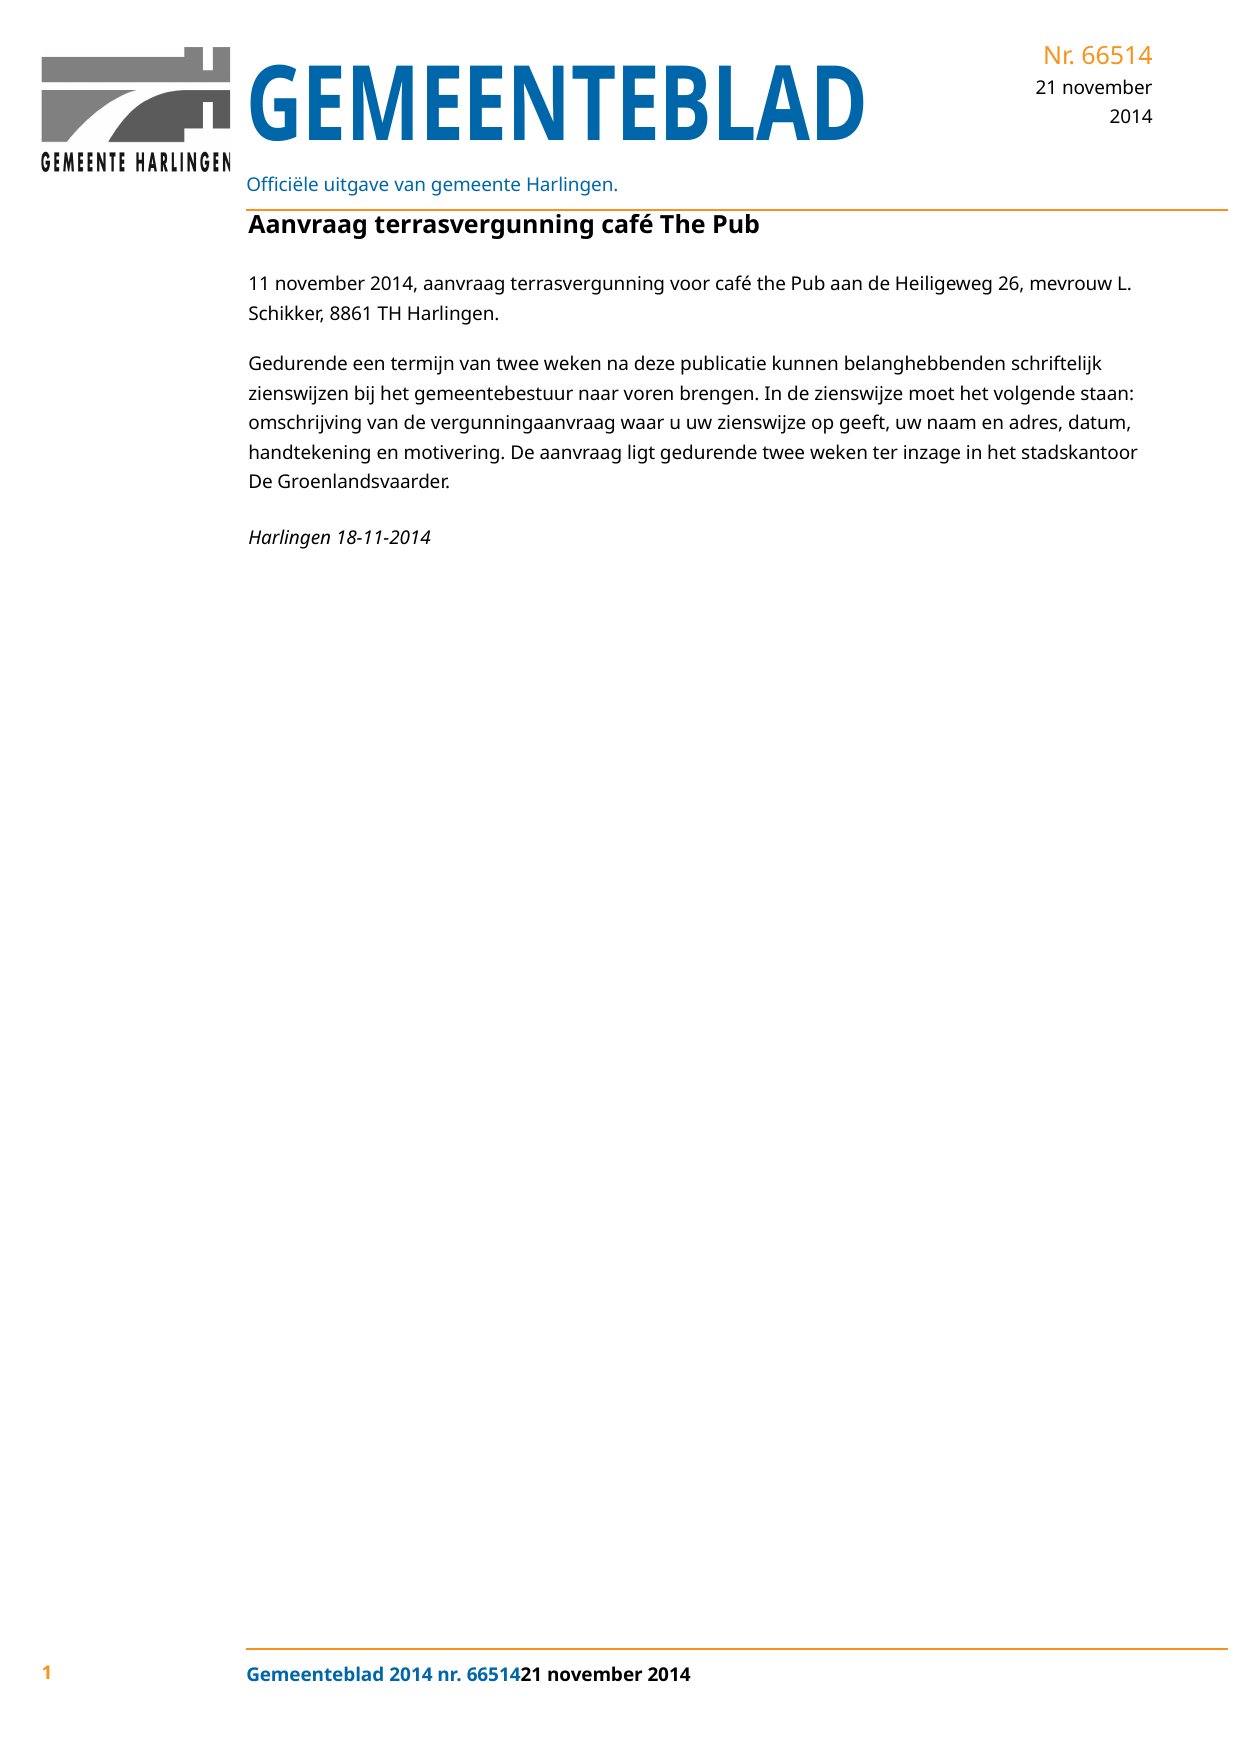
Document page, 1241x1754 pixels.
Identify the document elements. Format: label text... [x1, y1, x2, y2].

text 11 november 2014, aanvraag terrasvergunning voor café the Pub aan de Heiligeweg 26, mevrouw L. Schikker, 8861 TH Harlingen. [248, 270, 1152, 326]
text Harlingen 18-11-2014 [248, 524, 1152, 550]
picture [41, 47, 231, 172]
text Gedurende een termijn van twee weken na deze publicatie kunnen belanghebbenden schriftelijk zienswijzen bij het gemeentebestuur naar voren brengen. In de zienswijze moet het volgende staan: omschrijving van de vergunningaanvraag waar u uw zienswijze op geeft, uw naam en adres, datum, handtekening en motivering. De aanvraag ligt gedurende twee weken ter inzage in het stadskantoor De Groenlandsvaarder. [248, 350, 1152, 494]
text Aanvraag terrasvergunning café The Pub [248, 211, 1152, 241]
